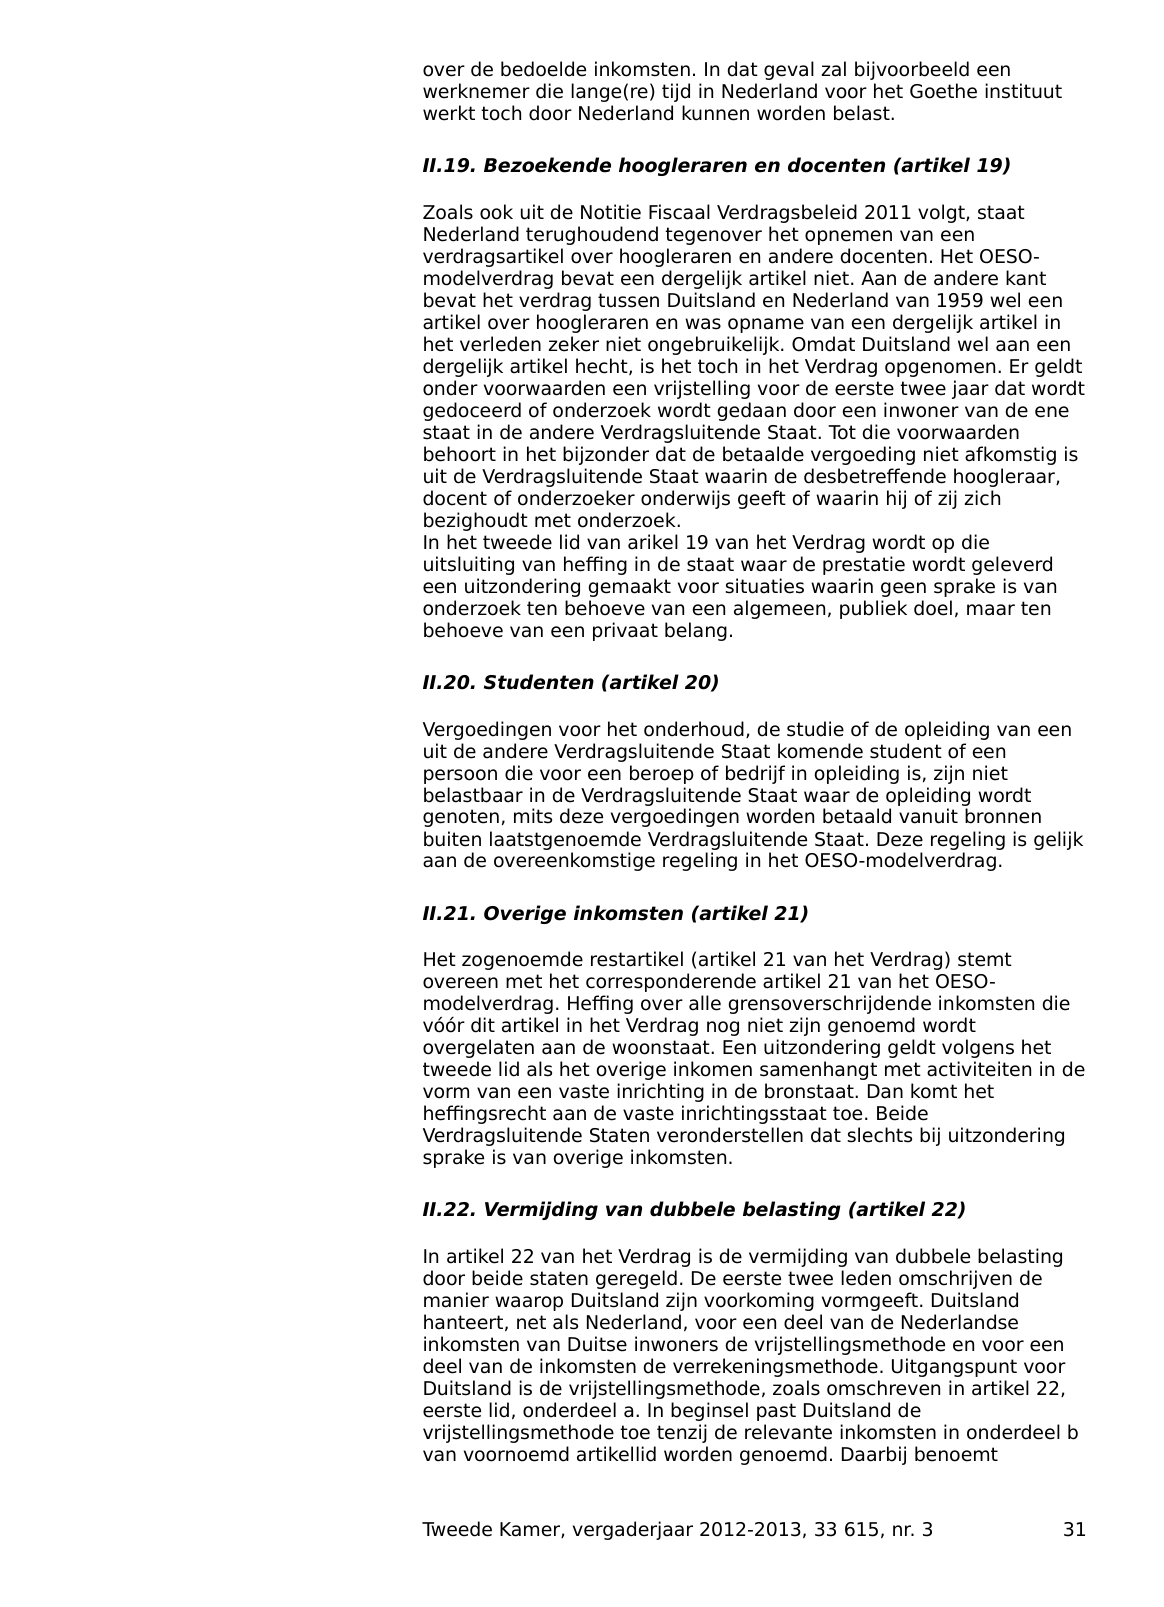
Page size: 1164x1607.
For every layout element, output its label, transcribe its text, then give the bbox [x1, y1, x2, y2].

subtitle II.20. Studenten (artikel 20) [422, 672, 1087, 693]
text Vergoedingen voor het onderhoud, de studie of de opleiding van een uit de andere Verdragsluitende Staat komende student of een persoon die voor een beroep of bedrijf in opleiding is, zijn niet belastbaar in de Verdragsluitende Staat waar de opleiding wordt genoten, mits deze vergoedingen worden betaald vanuit bronnen buiten laatstgenoemde Verdragsluitende Staat. Deze regeling is gelijk aan de overeenkomstige regeling in het OESO-modelverdrag. [422, 718, 1087, 872]
text In het tweede lid van arikel 19 van het Verdrag wordt op die uitsluiting van heffing in de staat waar de prestatie wordt geleverd een uitzondering gemaakt voor situaties waarin geen sprake is van onderzoek ten behoeve van een algemeen, publiek doel, maar ten behoeve van een privaat belang. [422, 532, 1087, 642]
text over de bedoelde inkomsten. In dat geval zal bijvoorbeeld een werknemer die lange(re) tijd in Nederland voor het Goethe instituut werkt toch door Nederland kunnen worden belast. [422, 59, 1087, 125]
subtitle II.22. Vermijding van dubbele belasting (artikel 22) [422, 1199, 1087, 1221]
text Zoals ook uit de Notitie Fiscaal Verdragsbeleid 2011 volgt, staat Nederland terughoudend tegenover het opnemen van een verdragsartikel over hoogleraren en andere docenten. Het OESO-modelverdrag bevat een dergelijk artikel niet. Aan de andere kant bevat het verdrag tussen Duitsland en Nederland van 1959 wel een artikel over hoogleraren en was opname van een dergelijk artikel in het verleden zeker niet ongebruikelijk. Omdat Duitsland wel aan een dergelijk artikel hecht, is het toch in het Verdrag opgenomen. Er geldt onder voorwaarden een vrijstelling voor de eerste twee jaar dat wordt gedoceerd of onderzoek wordt gedaan door een inwoner van de ene staat in de andere Verdragsluitende Staat. Tot die voorwaarden behoort in het bijzonder dat de betaalde vergoeding niet afkomstig is uit de Verdragsluitende Staat waarin de desbetreffende hoogleraar, docent of onderzoeker onderwijs geeft of waarin hij of zij zich bezighoudt met onderzoek. [422, 202, 1087, 532]
text Het zogenoemde restartikel (artikel 21 van het Verdrag) stemt overeen met het corresponderende artikel 21 van het OESO-modelverdrag. Heffing over alle grensoverschrijdende inkomsten die vóór dit artikel in het Verdrag nog niet zijn genoemd wordt overgelaten aan de woonstaat. Een uitzondering geldt volgens het tweede lid als het overige inkomen samenhangt met activiteiten in de vorm van een vaste inrichting in de bronstaat. Dan komt het heffingsrecht aan de vaste inrichtingsstaat toe. Beide Verdragsluitende Staten veronderstellen dat slechts bij uitzondering sprake is van overige inkomsten. [422, 949, 1087, 1169]
subtitle II.21. Overige inkomsten (artikel 21) [422, 902, 1087, 924]
text In artikel 22 van het Verdrag is de vermijding van dubbele belasting door beide staten geregeld. De eerste twee leden omschrijven de manier waarop Duitsland zijn voorkoming vormgeeft. Duitsland hanteert, net als Nederland, voor een deel van de Nederlandse inkomsten van Duitse inwoners de vrijstellingsmethode en voor een deel van de inkomsten de verrekeningsmethode. Uitgangspunt voor Duitsland is de vrijstellingsmethode, zoals omschreven in artikel 22, eerste lid, onderdeel a. In beginsel past Duitsland de vrijstellingsmethode toe tenzij de relevante inkomsten in onderdeel b van voornoemd artikellid worden genoemd. Daarbij benoemt [422, 1246, 1087, 1466]
subtitle II.19. Bezoekende hoogleraren en docenten (artikel 19) [422, 155, 1087, 177]
